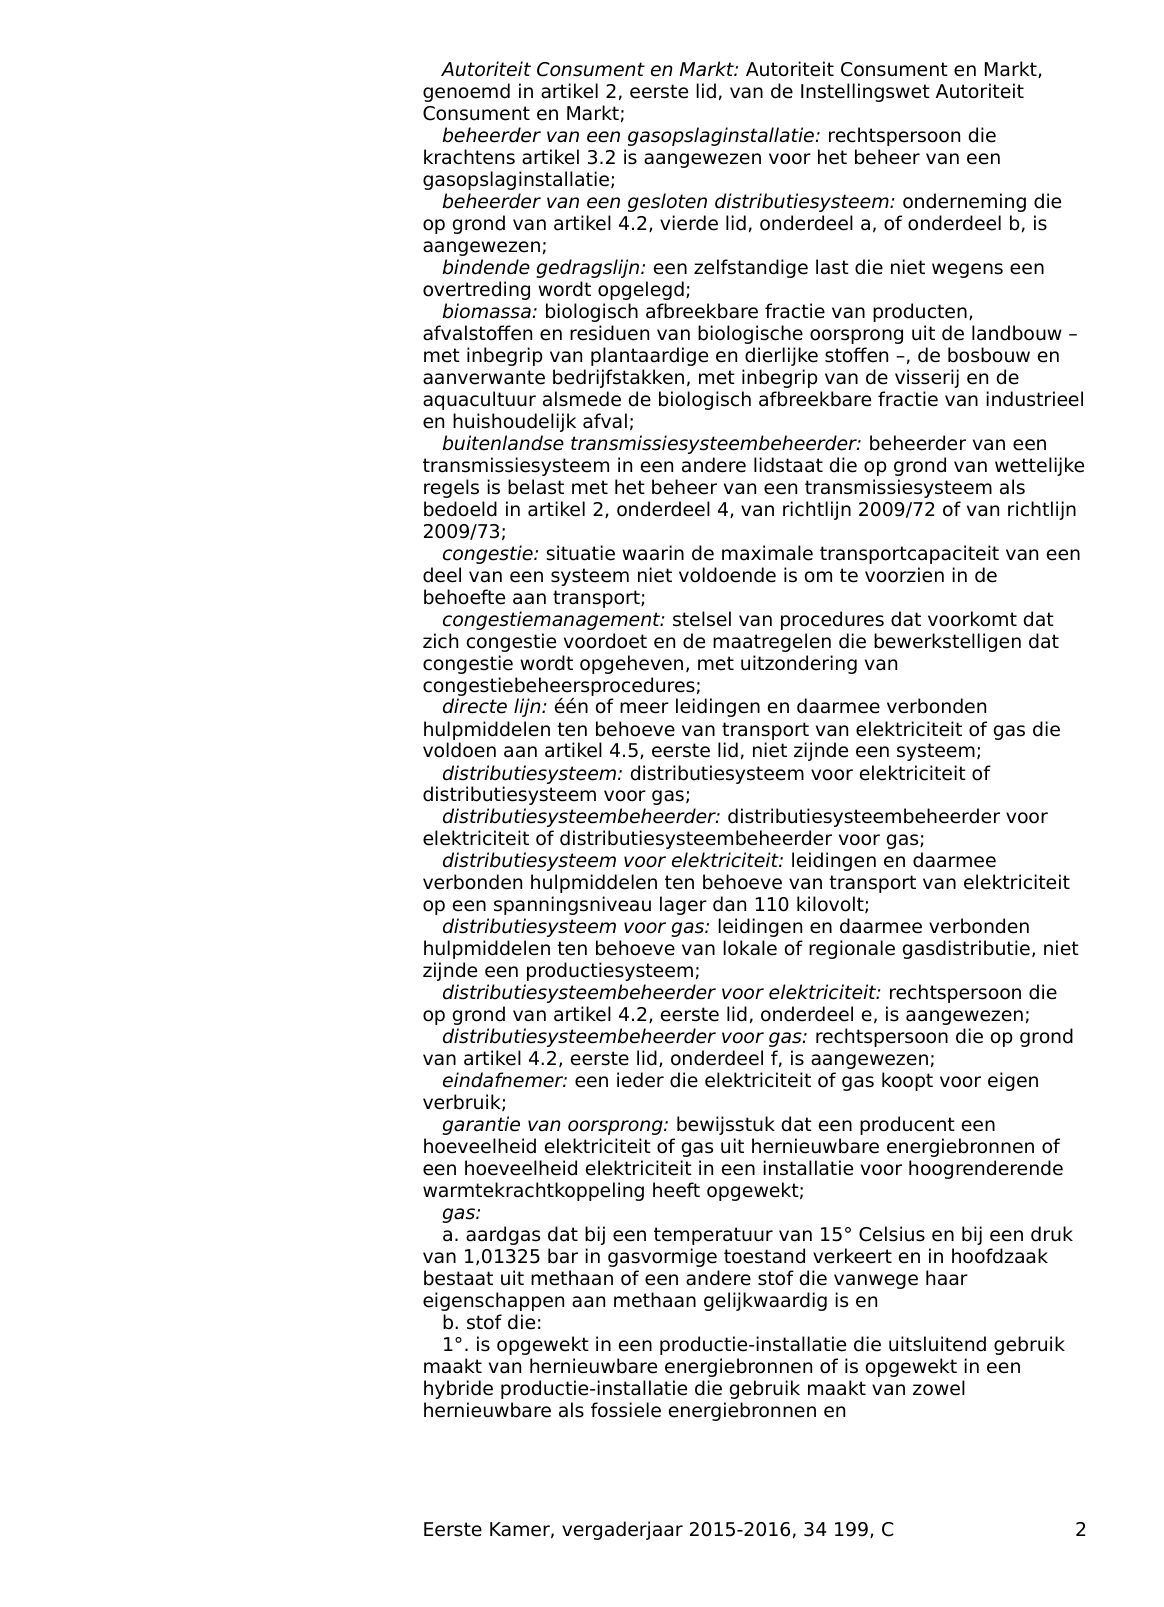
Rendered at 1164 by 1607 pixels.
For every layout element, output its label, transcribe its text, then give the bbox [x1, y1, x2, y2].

text distributiesysteembeheerder: distributiesysteembeheerder voor elektriciteit of distributiesysteembeheerder voor gas; [422, 806, 1087, 850]
text congestiemanagement: stelsel van procedures dat voorkomt dat zich congestie voordoet en de maatregelen die bewerkstelligen dat congestie wordt opgeheven, met uitzondering van congestiebeheersprocedures; [422, 608, 1087, 696]
text congestie: situatie waarin de maximale transportcapaciteit van een deel van een systeem niet voldoende is om te voorzien in de behoefte aan transport; [422, 543, 1087, 608]
text distributiesysteembeheerder voor gas: rechtspersoon die op grond van artikel 4.2, eerste lid, onderdeel f, is aangewezen; [422, 1026, 1087, 1070]
text buitenlandse transmissiesysteembeheerder: beheerder van een transmissiesysteem in een andere lidstaat die op grond van wettelijke regels is belast met het beheer van een transmissiesysteem als bedoeld in artikel 2, onderdeel 4, van richtlijn 2009/72 of van richtlijn 2009/73; [422, 433, 1087, 543]
text a. aardgas dat bij een temperatuur van 15° Celsius en bij een druk van 1,01325 bar in gasvormige toestand verkeert en in hoofdzaak bestaat uit methaan of een andere stof die vanwege haar eigenschappen aan methaan gelijkwaardig is en [422, 1224, 1087, 1312]
text distributiesysteem voor gas: leidingen en daarmee verbonden hulpmiddelen ten behoeve van lokale of regionale gasdistributie, niet zijnde een productiesysteem; [422, 916, 1087, 982]
text beheerder van een gasopslaginstallatie: rechtspersoon die krachtens artikel 3.2 is aangewezen voor het beheer van een gasopslaginstallatie; [422, 125, 1087, 191]
text biomassa: biologisch afbreekbare fractie van producten, afvalstoffen en residuen van biologische oorsprong uit de landbouw – met inbegrip van plantaardige en dierlijke stoffen –, de bosbouw en aanverwante bedrijfstakken, met inbegrip van de visserij en de aquacultuur alsmede de biologisch afbreekbare fractie van industrieel en huishoudelijk afval; [422, 301, 1087, 433]
text beheerder van een gesloten distributiesysteem: onderneming die op grond van artikel 4.2, vierde lid, onderdeel a, of onderdeel b, is aangewezen; [422, 191, 1087, 257]
text distributiesysteem voor elektriciteit: leidingen en daarmee verbonden hulpmiddelen ten behoeve van transport van elektriciteit op een spanningsniveau lager dan 110 kilovolt; [422, 850, 1087, 916]
text 1°. is opgewekt in een productie-installatie die uitsluitend gebruik maakt van hernieuwbare energiebronnen of is opgewekt in een hybride productie-installatie die gebruik maakt van zowel hernieuwbare als fossiele energiebronnen en [422, 1334, 1087, 1422]
text directe lijn: één of meer leidingen en daarmee verbonden hulpmiddelen ten behoeve van transport van elektriciteit of gas die voldoen aan artikel 4.5, eerste lid, niet zijnde een systeem; [422, 696, 1087, 762]
text Autoriteit Consument en Markt: Autoriteit Consument en Markt, genoemd in artikel 2, eerste lid, van de Instellingswet Autoriteit Consument en Markt; [422, 59, 1087, 125]
text b. stof die: [422, 1312, 1087, 1334]
text distributiesysteembeheerder voor elektriciteit: rechtspersoon die op grond van artikel 4.2, eerste lid, onderdeel e, is aangewezen; [422, 982, 1087, 1026]
text bindende gedragslijn: een zelfstandige last die niet wegens een overtreding wordt opgelegd; [422, 257, 1087, 301]
text eindafnemer: een ieder die elektriciteit of gas koopt voor eigen verbruik; [422, 1070, 1087, 1114]
text distributiesysteem: distributiesysteem voor elektriciteit of distributiesysteem voor gas; [422, 762, 1087, 806]
text gas: [422, 1202, 1087, 1224]
text garantie van oorsprong: bewijsstuk dat een producent een hoeveelheid elektriciteit of gas uit hernieuwbare energiebronnen of een hoeveelheid elektriciteit in een installatie voor hoogrenderende warmtekrachtkoppeling heeft opgewekt; [422, 1114, 1087, 1202]
